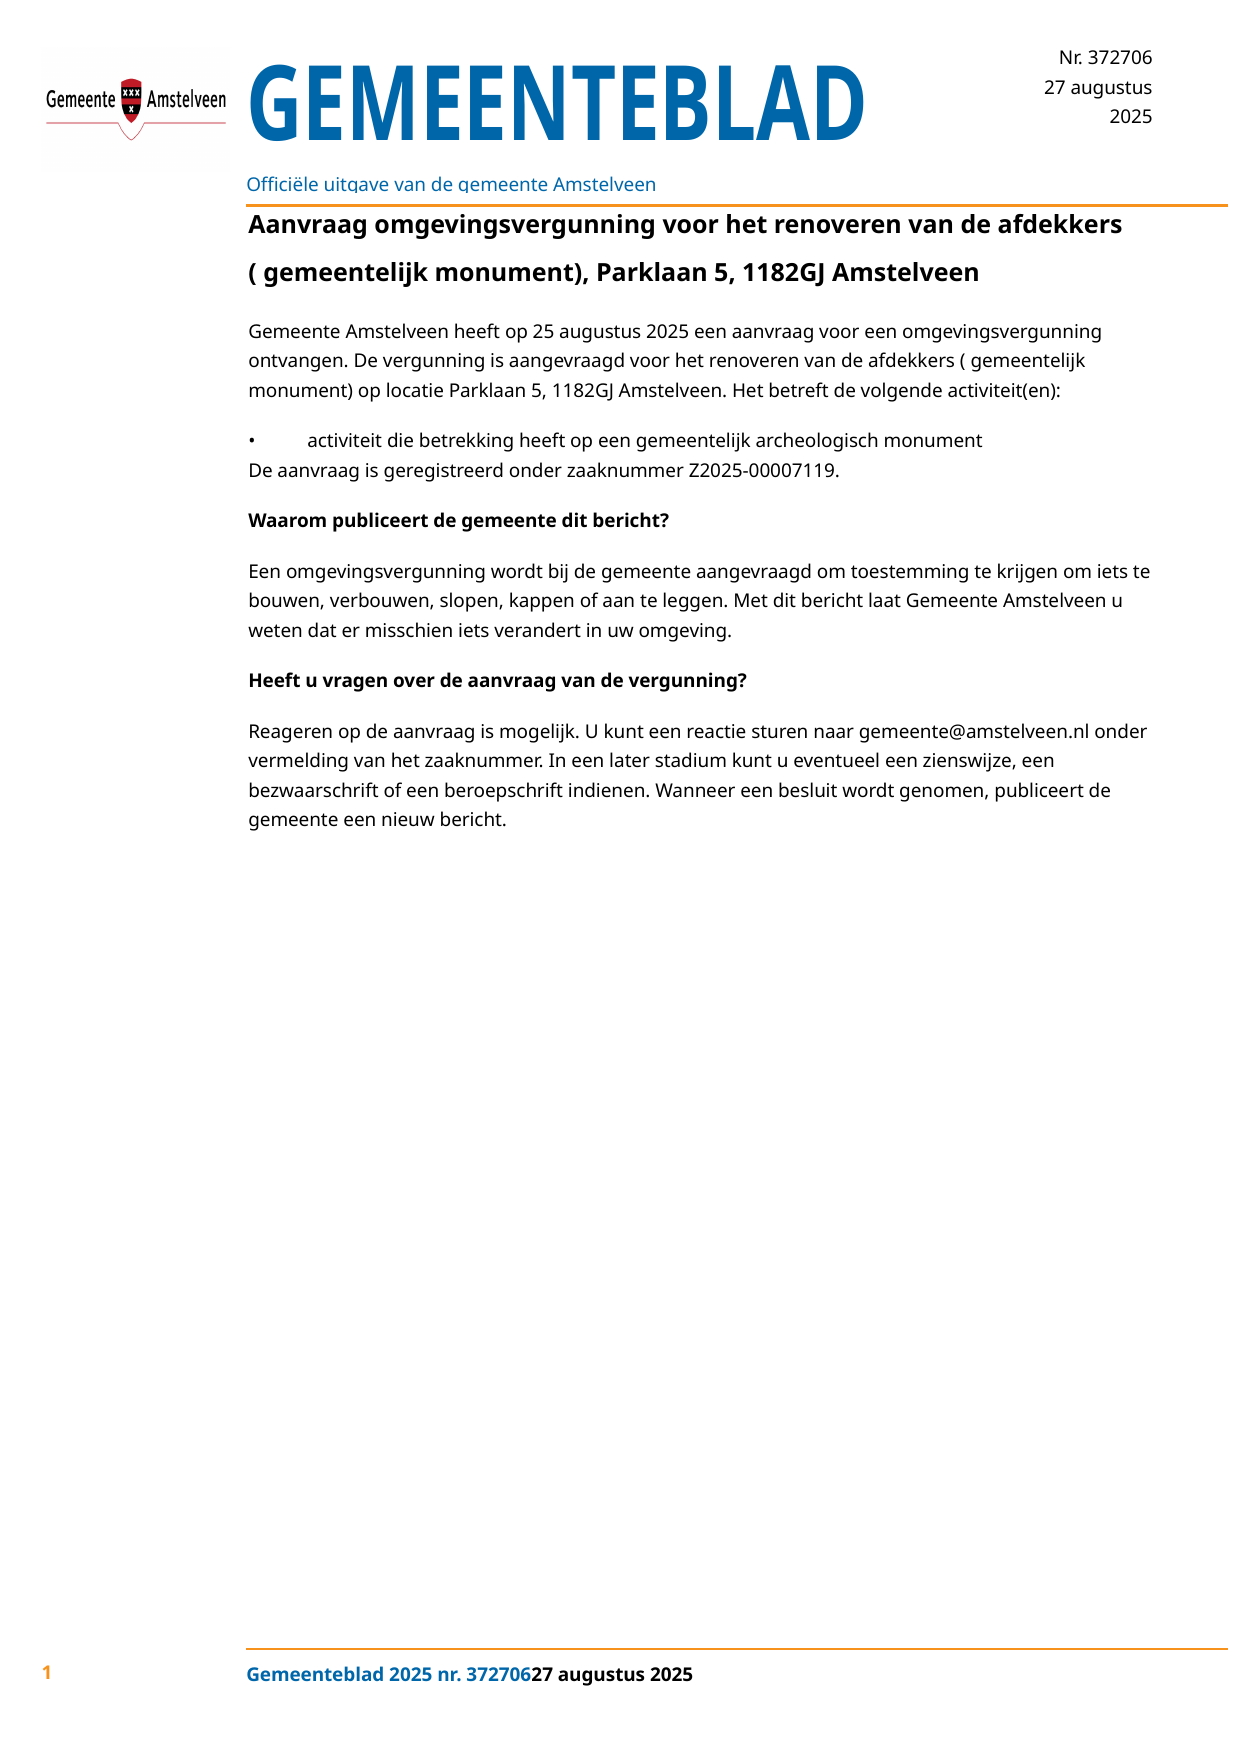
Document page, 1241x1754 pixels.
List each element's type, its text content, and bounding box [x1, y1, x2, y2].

text Gemeente Amstelveen heeft op 25 augustus 2025 een aanvraag voor een omgevingsvergunning ontvangen. De vergunning is aangevraagd voor het renoveren van de afdekkers ( gemeentelijk monument) op locatie Parklaan 5, 1182GJ Amstelveen. Het betreft de volgende activiteit(en): [248, 318, 1152, 403]
list activiteit die betrekking heeft op een gemeentelijk archeologisch monument [248, 427, 1152, 453]
text Een omgevingsvergunning wordt bij de gemeente aangevraagd om toestemming te krijgen om iets te bouwen, verbouwen, slopen, kappen of aan te leggen. Met dit bericht laat Gemeente Amstelveen u weten dat er misschien iets verandert in uw omgeving. [248, 558, 1152, 643]
picture [41, 47, 231, 172]
text Waarom publiceert de gemeente dit bericht? [248, 507, 1152, 533]
text Reageren op de aanvraag is mogelijk. U kunt een reactie sturen naar gemeente@amstelveen.nl onder vermelding van het zaaknummer. In een later stadium kunt u eventueel een zienswijze, een bezwaarschrift of een beroepschrift indienen. Wanneer een besluit wordt genomen, publiceert de gemeente een nieuw bericht. [248, 718, 1152, 832]
text Heeft u vragen over de aanvraag van de vergunning? [248, 667, 1152, 693]
text Aanvraag omgevingsvergunning voor het renoveren van de afdekkers ( gemeentelijk monument), Parklaan 5, 1182GJ Amstelveen [248, 207, 1152, 288]
text De aanvraag is geregistreerd onder zaaknummer Z2025-00007119. [248, 457, 1152, 483]
